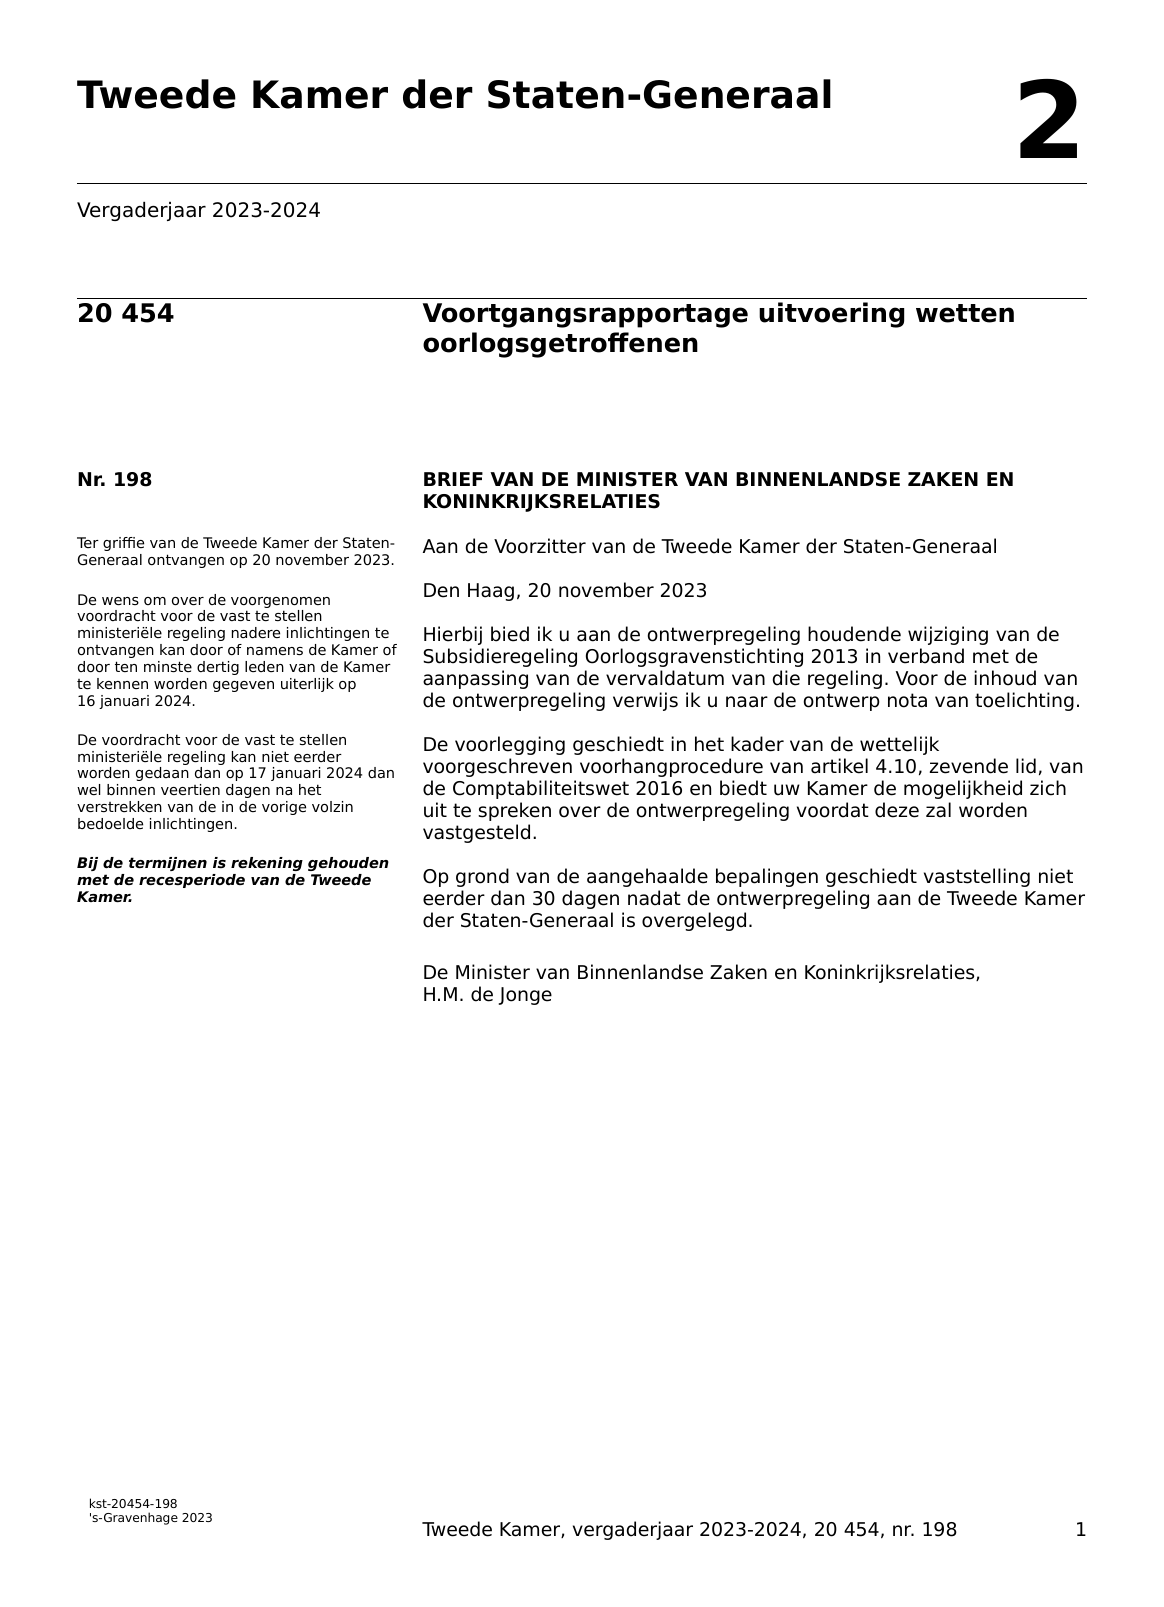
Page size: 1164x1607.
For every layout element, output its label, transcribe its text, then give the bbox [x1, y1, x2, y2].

text Bij de termijnen is rekening gehouden met de recesperiode van de Tweede Kamer. [77, 855, 399, 906]
text Aan de Voorzitter van de Tweede Kamer der Staten-Generaal [422, 536, 1087, 557]
table_header 2 [886, 59, 1087, 183]
text 's-Gravenhage 2023 [88, 1511, 323, 1525]
subtitle 20 454 Voortgangsrapportage uitvoering wetten oorlogsgetroffenen [77, 299, 1087, 358]
text De wens om over de voorgenomen voordracht voor de vast te stellen ministeriële regeling nadere inlichtingen te ontvangen kan door of namens de Kamer of door ten minste dertig leden van de Kamer te kennen worden gegeven uiterlijk op 16 januari 2024. [77, 591, 399, 709]
text De voorlegging geschiedt in het kader van de wettelijk voorgeschreven voorhangprocedure van artikel 4.10, zevende lid, van de Comptabiliteitswet 2016 en biedt uw Kamer de mogelijkheid zich uit te spreken over de ontwerpregeling voordat deze zal worden vastgesteld. [422, 734, 1087, 844]
text Ter griffie van de Tweede Kamer der Staten-Generaal ontvangen op 20 november 2023. [77, 536, 399, 569]
text Hierbij bied ik u aan de ontwerpregeling houdende wijziging van de Subsidieregeling Oorlogsgravenstichting 2013 in verband met de aanpassing van de vervaldatum van die regeling. Voor de inhoud van de ontwerpregeling verwijs ik u naar de ontwerp nota van toelichting. [422, 624, 1087, 712]
text Den Haag, 20 november 2023 [422, 580, 1087, 602]
table_cell Vergaderjaar 2023-2024 [77, 184, 1087, 298]
text kst-20454-198 [88, 1497, 323, 1511]
text De voordracht voor de vast te stellen ministeriële regeling kan niet eerder worden gedaan dan op 17 januari 2024 dan wel binnen veertien dagen na het verstrekken van de in de vorige volzin bedoelde inlichtingen. [77, 732, 399, 833]
text [77, 833, 399, 855]
table_header Tweede Kamer der Staten-Generaal [77, 59, 886, 183]
text [77, 569, 399, 591]
subtitle Nr. 198 BRIEF VAN DE MINISTER VAN BINNENLANDSE ZAKEN EN KONINKRIJKSRELATIES [77, 469, 1087, 513]
text [77, 709, 399, 732]
text De Minister van Binnenlandse Zaken en Koninkrijksrelaties, H.M. de Jonge [422, 962, 1087, 1006]
text Op grond van de aangehaalde bepalingen geschiedt vaststelling niet eerder dan 30 dagen nadat de ontwerpregeling aan de Tweede Kamer der Staten-Generaal is overgelegd. [422, 866, 1087, 932]
